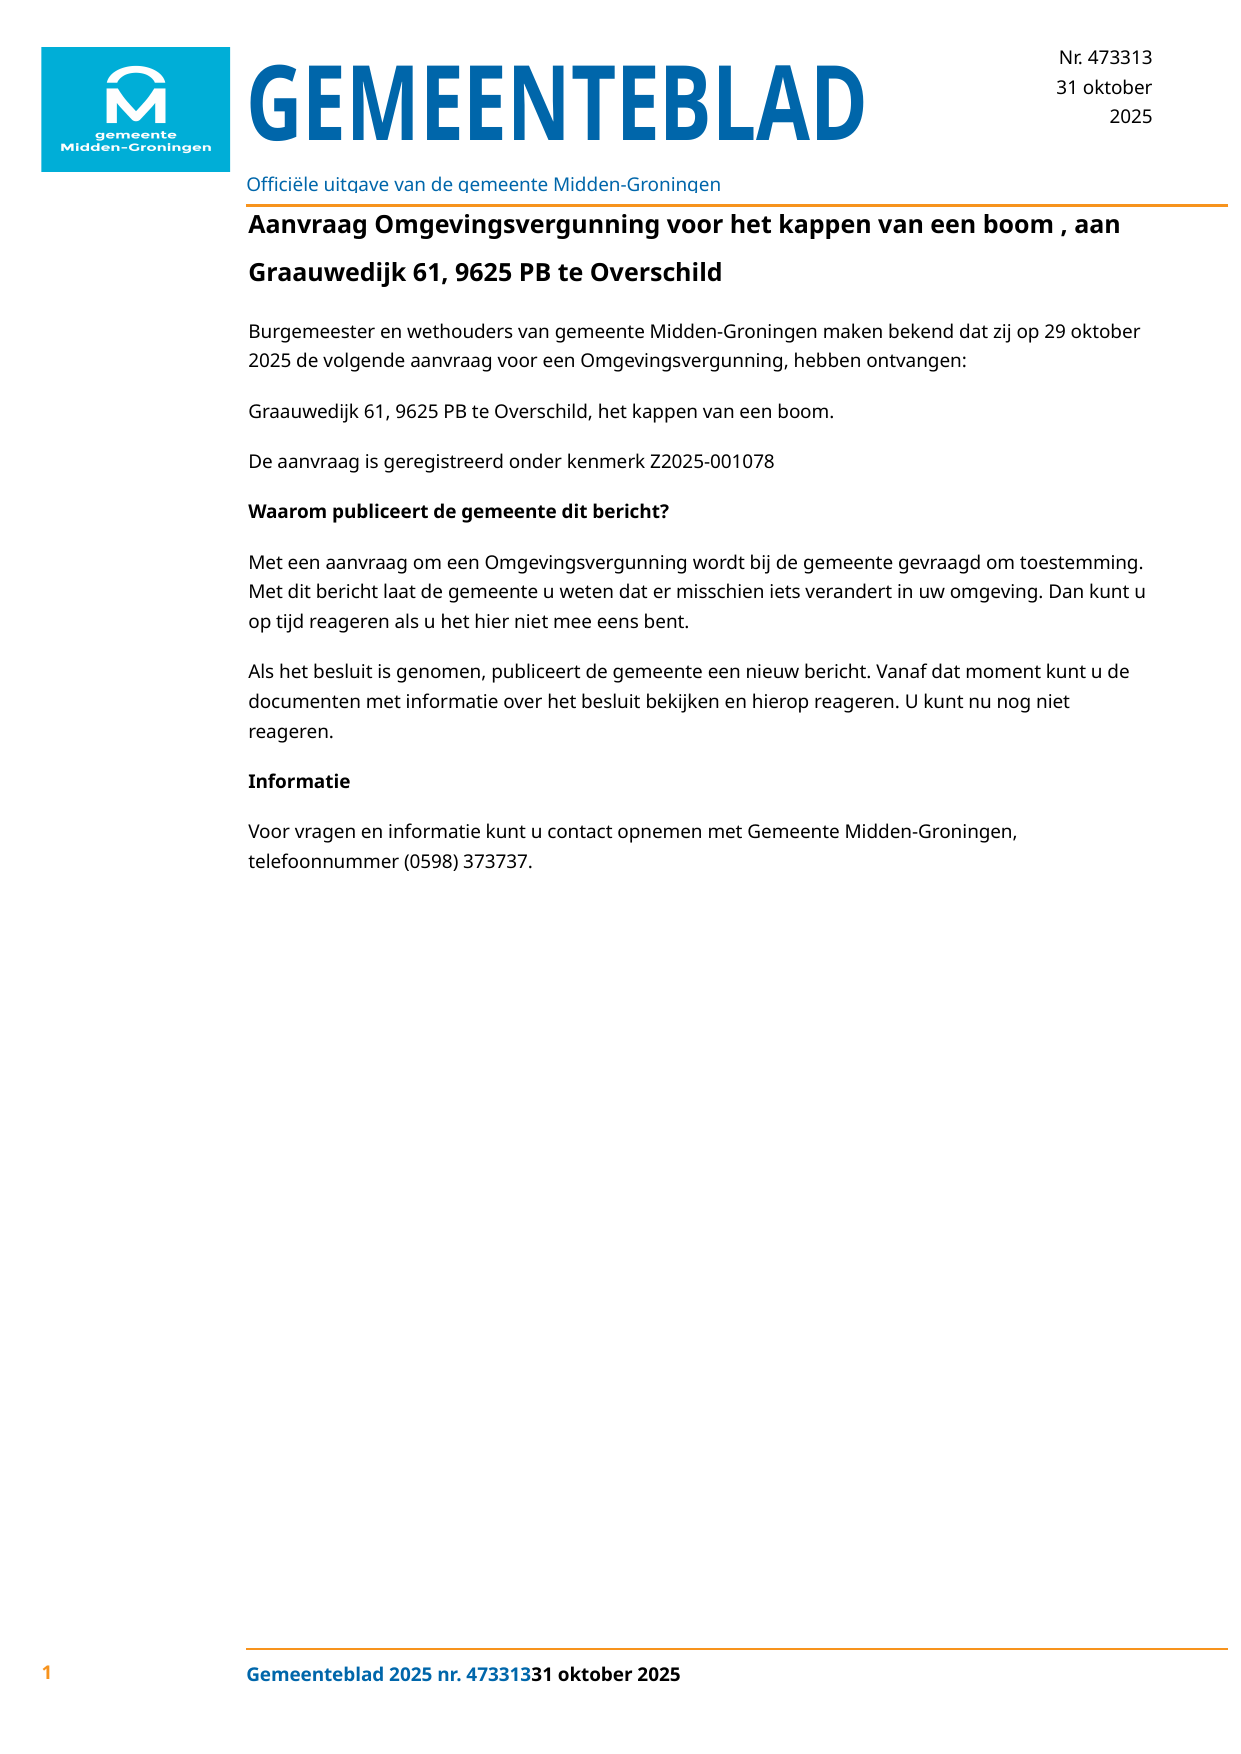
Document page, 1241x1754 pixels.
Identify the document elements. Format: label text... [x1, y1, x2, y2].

text Burgemeester en wethouders van gemeente Midden-Groningen maken bekend dat zij op 29 oktober 2025 de volgende aanvraag voor een Omgevingsvergunning, hebben ontvangen: [248, 318, 1152, 373]
picture [108, 66, 164, 82]
picture [107, 89, 165, 122]
text Met een aanvraag om een Omgevingsvergunning wordt bij de gemeente gevraagd om toestemming. Met dit bericht laat de gemeente u weten dat er misschien iets verandert in uw omgeving. Dan kunt u op tijd reageren als u het hier niet mee eens bent. [248, 549, 1152, 634]
picture [184, 146, 190, 153]
text De aanvraag is geregistreerd onder kenmerk Z2025-001078 [248, 448, 1152, 474]
text Als het besluit is genomen, publiceert de gemeente een nieuw bericht. Vanaf dat moment kunt u de documenten met informatie over het besluit bekijken en hierop reageren. U kunt nu nog niet reageren. [248, 659, 1152, 744]
text Graauwedijk 61, 9625 PB te Overschild, het kappen van een boom. [248, 398, 1152, 424]
text Voor vragen en informatie kunt u contact opnemen met Gemeente Midden-Groningen, telefoonnummer (0598) 373737. [248, 819, 1152, 874]
text Informatie [248, 768, 1152, 794]
text Waarom publiceert de gemeente dit bericht? [248, 499, 1152, 524]
text Aanvraag Omgevingsvergunning voor het kappen van een boom , aan Graauwedijk 61, 9625 PB te Overschild [248, 207, 1152, 288]
